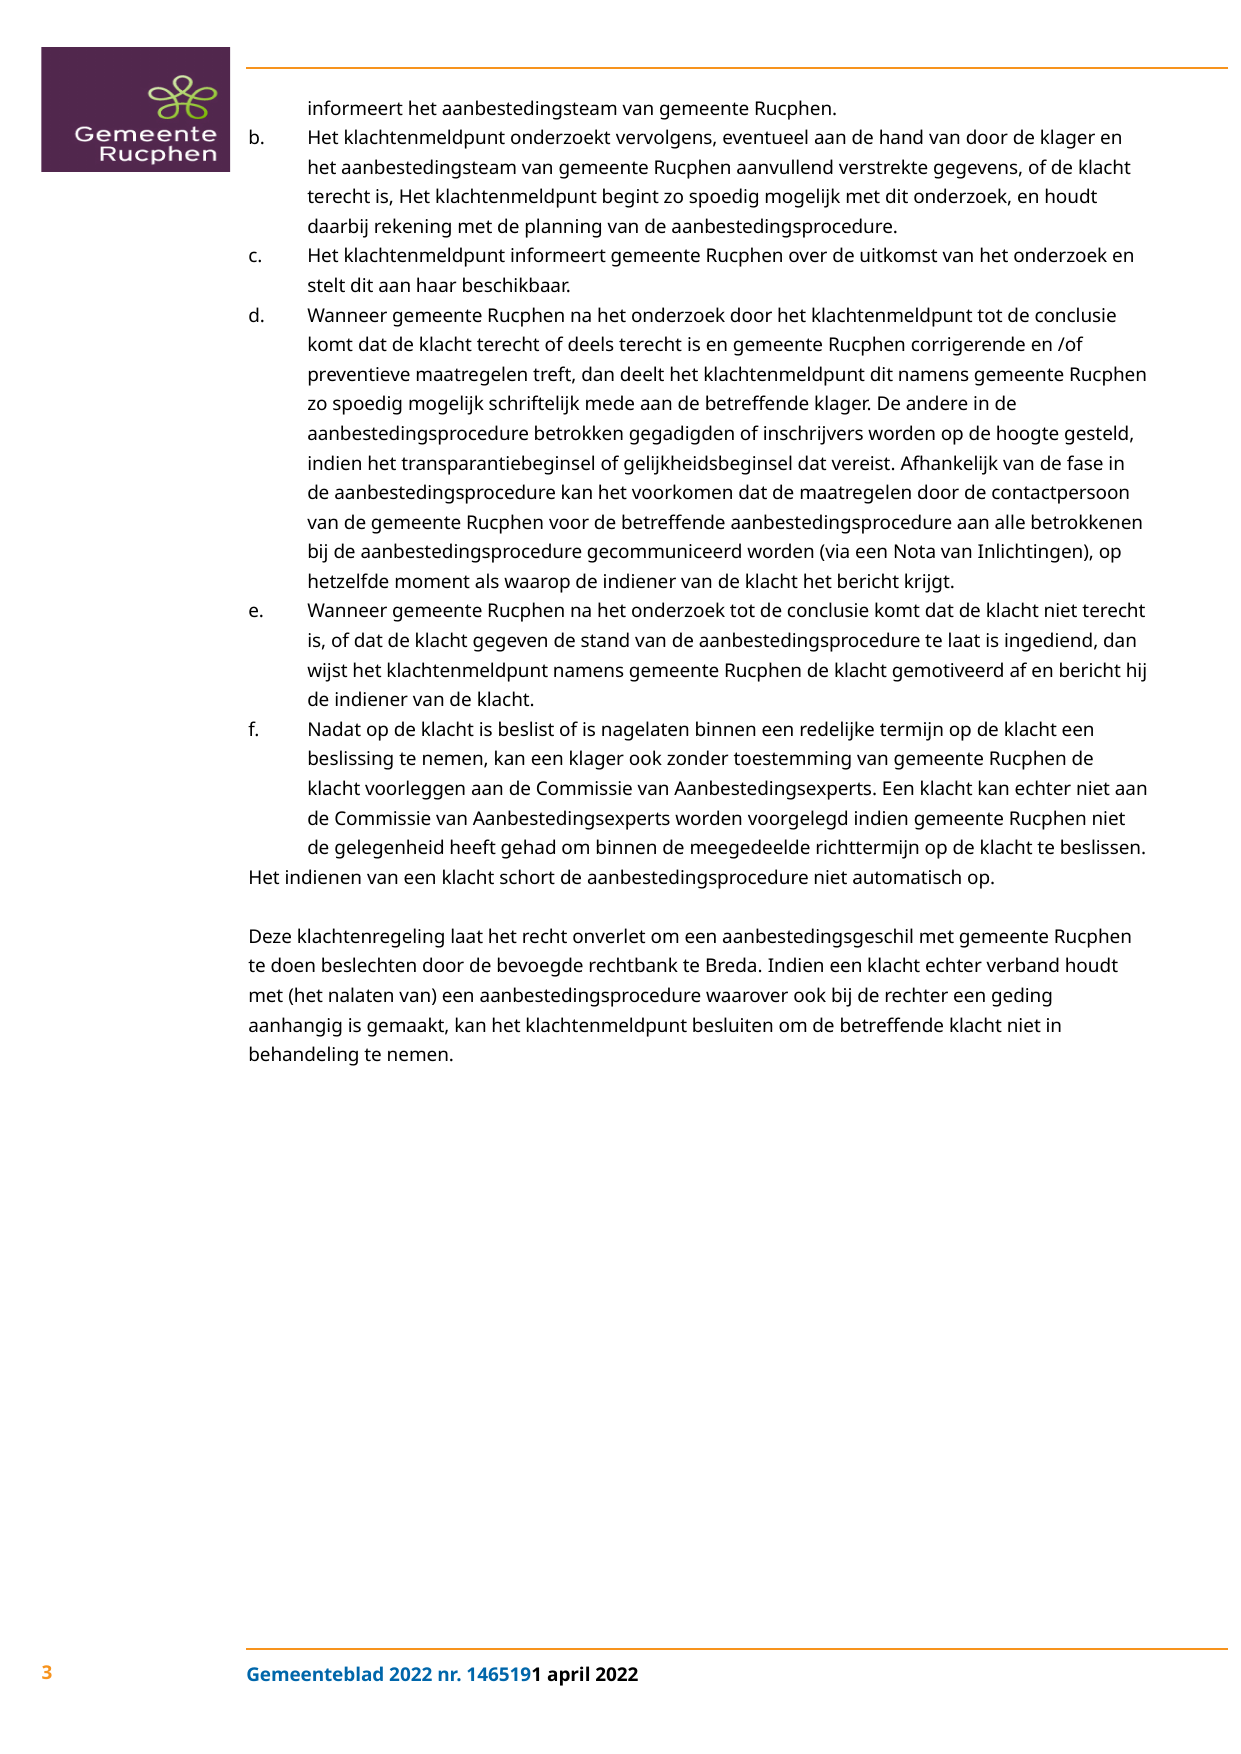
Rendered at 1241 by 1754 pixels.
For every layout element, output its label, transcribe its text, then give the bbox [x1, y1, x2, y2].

list Nadat op de klacht is beslist of is nagelaten binnen een redelijke termijn op de klacht een beslissing te nemen, kan een klager ook zonder toestemming van gemeente Rucphen de klacht voorleggen aan de Commissie van Aanbestedingsexperts. Een klacht kan echter niet aan de Commissie van Aanbestedingsexperts worden voorgelegd indien gemeente Rucphen niet de gelegenheid heeft gehad om binnen de meegedeelde richttermijn op de klacht te beslissen. [248, 716, 1152, 860]
list Wanneer gemeente Rucphen na het onderzoek tot de conclusie komt dat de klacht niet terecht is, of dat de klacht gegeven de stand van de aanbestedingsprocedure te laat is ingediend, dan wijst het klachtenmeldpunt namens gemeente Rucphen de klacht gemotiveerd af en bericht hij de indiener van de klacht. [248, 598, 1152, 712]
list Wanneer gemeente Rucphen na het onderzoek door het klachtenmeldpunt tot de conclusie komt dat de klacht terecht of deels terecht is en gemeente Rucphen corrigerende en /of preventieve maatregelen treft, dan deelt het klachtenmeldpunt dit namens gemeente Rucphen zo spoedig mogelijk schriftelijk mede aan de betreffende klager. De andere in de aanbestedingsprocedure betrokken gegadigden of inschrijvers worden op de hoogte gesteld, indien het transparantiebeginsel of gelijkheidsbeginsel dat vereist. Afhankelijk van de fase in de aanbestedingsprocedure kan het voorkomen dat de maatregelen door de contactpersoon van de gemeente Rucphen voor de betreffende aanbestedingsprocedure aan alle betrokkenen bij de aanbestedingsprocedure gecommuniceerd worden (via een Nota van Inlichtingen), op hetzelfde moment als waarop de indiener van de klacht het bericht krijgt. [248, 302, 1152, 594]
list Het klachtenmeldpunt onderzoekt vervolgens, eventueel aan de hand van door de klager en het aanbestedingsteam van gemeente Rucphen aanvullend verstrekte gegevens, of de klacht terecht is, Het klachtenmeldpunt begint zo spoedig mogelijk met dit onderzoek, en houdt daarbij rekening met de planning van de aanbestedingsprocedure. [248, 124, 1152, 239]
list informeert het aanbestedingsteam van gemeente Rucphen. [248, 95, 1152, 121]
picture [41, 47, 231, 172]
text Deze klachtenregeling laat het recht onverlet om een aanbestedingsgeschil met gemeente Rucphen te doen beslechten door de bevoegde rechtbank te Breda. Indien een klacht echter verband houdt met (het nalaten van) een aanbestedingsprocedure waarover ook bij de rechter een geding aanhangig is gemaakt, kan het klachtenmeldpunt besluiten om de betreffende klacht niet in behandeling te nemen. [248, 923, 1152, 1067]
text Het indienen van een klacht schort de aanbestedingsprocedure niet automatisch op. [248, 864, 1152, 890]
list Het klachtenmeldpunt informeert gemeente Rucphen over de uitkomst van het onderzoek en stelt dit aan haar beschikbaar. [248, 243, 1152, 298]
